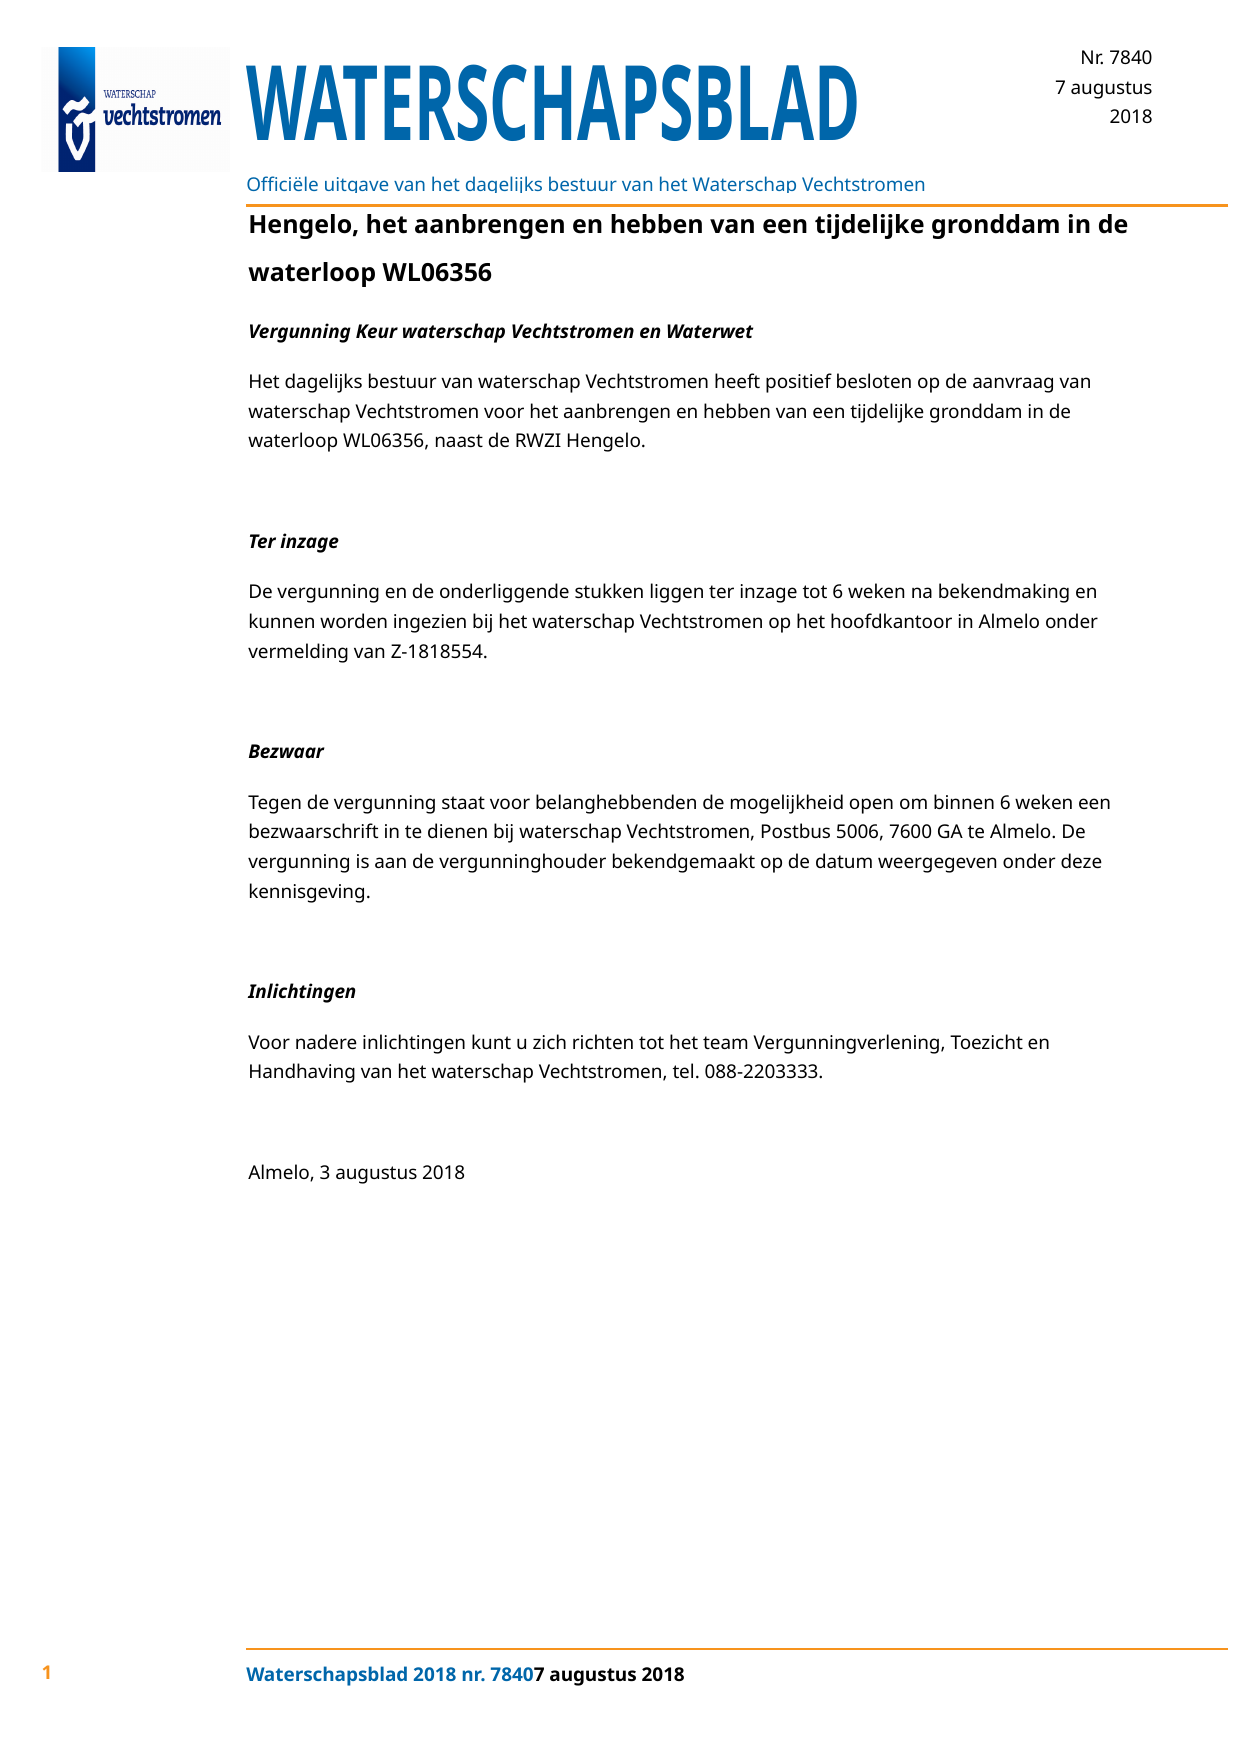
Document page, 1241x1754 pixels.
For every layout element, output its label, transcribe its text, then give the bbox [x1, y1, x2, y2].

text Vergunning Keur waterschap Vechtstromen en Waterwet [248, 318, 1152, 344]
text Almelo, 3 augustus 2018 [248, 1159, 1152, 1185]
text Ter inzage [248, 528, 1152, 554]
text Voor nadere inlichtingen kunt u zich richten tot het team Vergunningverlening, Toezicht en Handhaving van het waterschap Vechtstromen, tel. 088-2203333. [248, 1029, 1152, 1084]
text Hengelo, het aanbrengen en hebben van een tijdelijke gronddam in de waterloop WL06356 [248, 207, 1152, 288]
text Bezwaar [248, 739, 1152, 764]
text De vergunning en de onderliggende stukken liggen ter inzage tot 6 weken na bekendmaking en kunnen worden ingezien bij het waterschap Vechtstromen op het hoofdkantoor in Almelo onder vermelding van Z-1818554. [248, 579, 1152, 664]
picture [41, 47, 231, 172]
text Het dagelijks bestuur van waterschap Vechtstromen heeft positief besloten op de aanvraag van waterschap Vechtstromen voor het aanbrengen en hebben van een tijdelijke gronddam in de waterloop WL06356, naast de RWZI Hengelo. [248, 368, 1152, 453]
text Tegen de vergunning staat voor belanghebbenden de mogelijkheid open om binnen 6 weken een bezwaarschrift in te dienen bij waterschap Vechtstromen, Postbus 5006, 7600 GA te Almelo. De vergunning is aan de vergunninghouder bekendgemaakt op de datum weergegeven onder deze kennisgeving. [248, 789, 1152, 904]
text Inlichtingen [248, 979, 1152, 1004]
